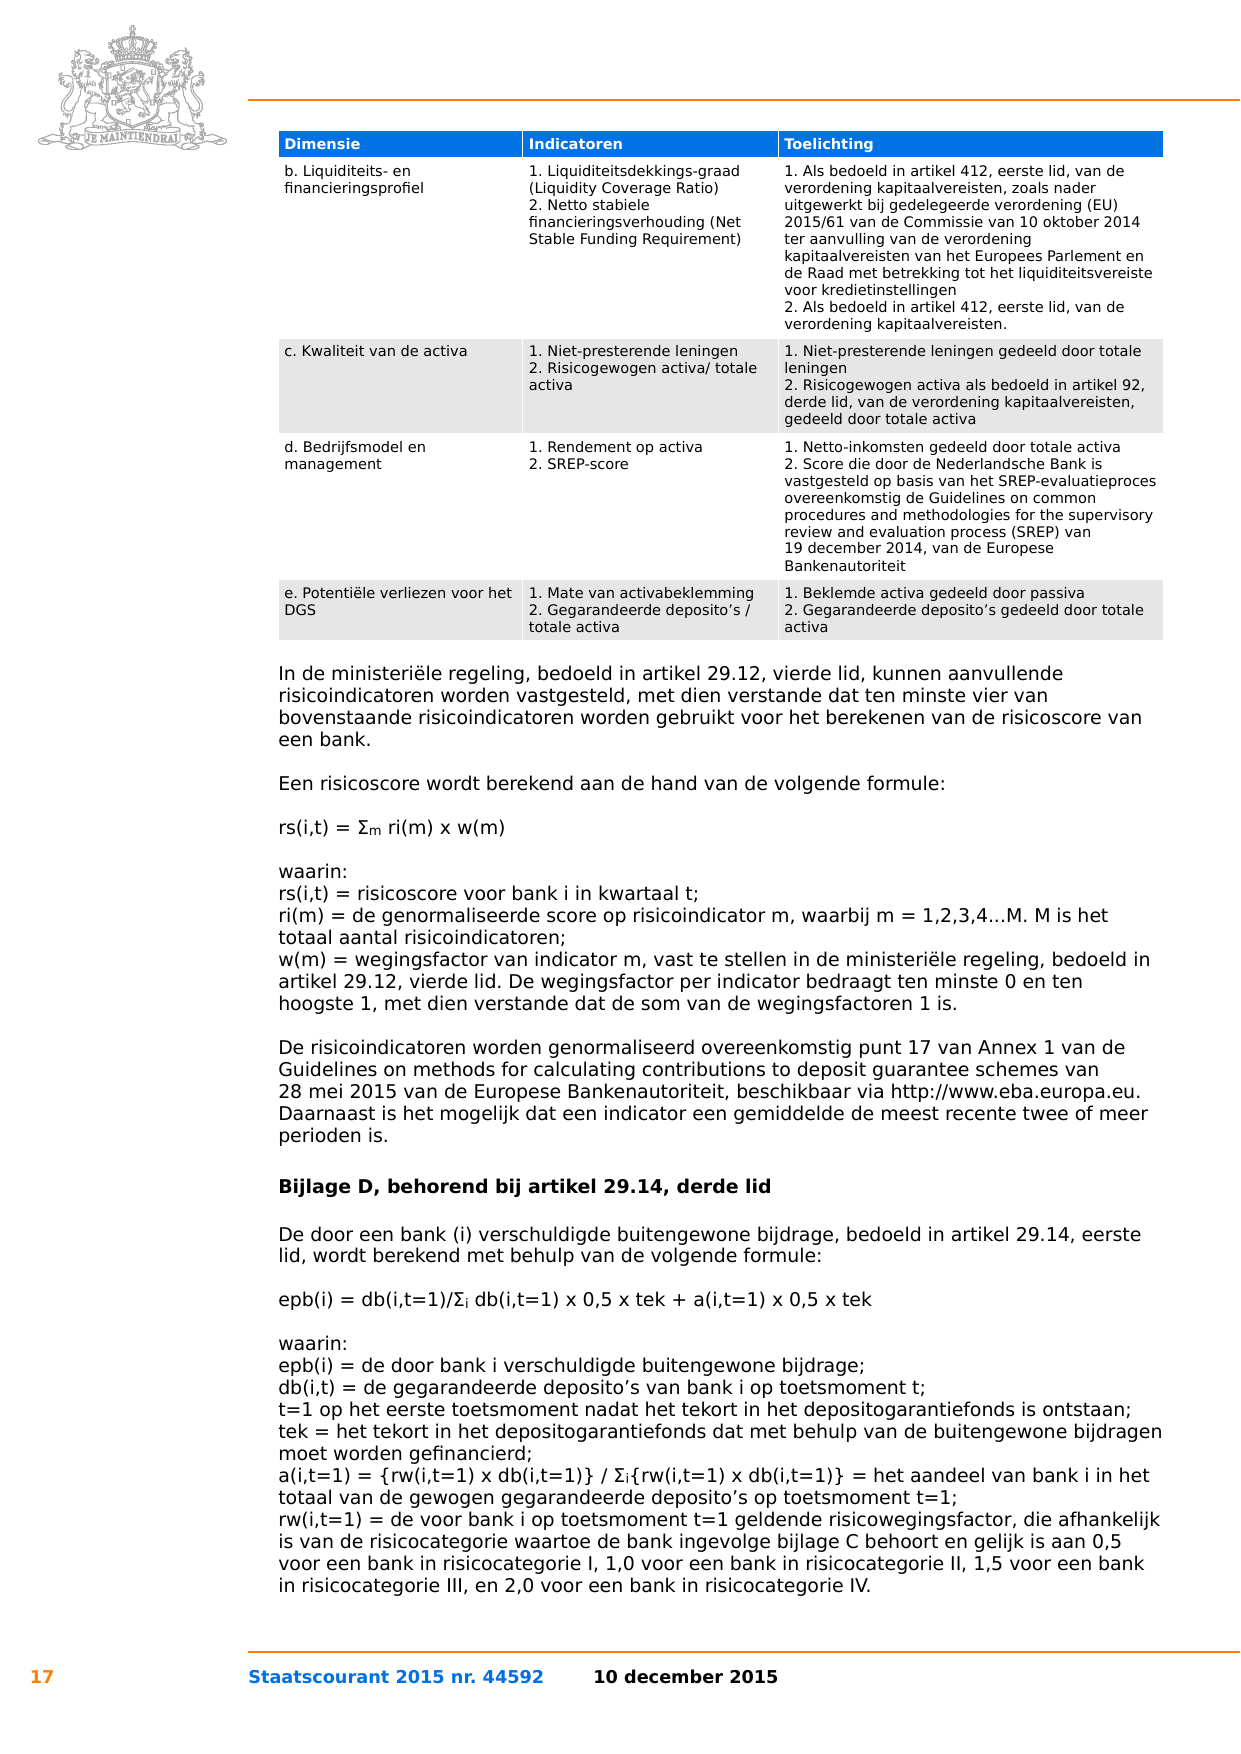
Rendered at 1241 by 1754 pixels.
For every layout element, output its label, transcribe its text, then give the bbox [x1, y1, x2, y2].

text waarin: [278, 861, 1163, 883]
table_cell e. Potentiële verliezen voor het DGS [279, 580, 522, 640]
text w(m) = wegingsfactor van indicator m, vast te stellen in de ministeriële regeling, bedoeld in artikel 29.12, vierde lid. De wegingsfactor per indicator bedraagt ten minste 0 en ten hoogste 1, met dien verstande dat de som van de wegingsfactoren 1 is. [278, 949, 1163, 1015]
table_header Toelichting [779, 131, 1163, 157]
text De risicoindicatoren worden genormaliseerd overeenkomstig punt 17 van Annex 1 van de Guidelines on methods for calculating contributions to deposit guarantee schemes van 28 mei 2015 van de Europese Bankenautoriteit, beschikbaar via http://www.eba.europa.eu. Daarnaast is het mogelijk dat een indicator een gemiddelde de meest recente twee of meer perioden is. [278, 1037, 1163, 1146]
subtitle Bijlage D, behorend bij artikel 29.14, derde lid [278, 1176, 1163, 1198]
text waarin: [278, 1333, 1163, 1355]
table_cell 1. Beklemde activa gedeeld door passiva 2. Gegarandeerde deposito’s gedeeld door totale activa [779, 580, 1163, 640]
table_cell 1. Netto-inkomsten gedeeld door totale activa 2. Score die door de Nederlandsche Bank is vastgesteld op basis van het SREP-evaluatieproces overeenkomstig de Guidelines on common procedures and methodologies for the supervisory review and evaluation process (SREP) van 19 december 2014, van de Europese Bankenautoriteit [779, 434, 1163, 579]
picture [38, 25, 227, 150]
table_cell 1. Niet-presterende leningen gedeeld door totale leningen 2. Risicogewogen activa als bedoeld in artikel 92, derde lid, van de verordening kapitaalvereisten, gedeeld door totale activa [779, 339, 1163, 433]
text epb(i) = db(i,t=1)/Σi db(i,t=1) x 0,5 x tek + a(i,t=1) x 0,5 x tek [278, 1289, 1163, 1311]
table_cell 1. Rendement op activa 2. SREP-score [523, 434, 778, 579]
text t=1 op het eerste toetsmoment nadat het tekort in het depositogarantiefonds is ontstaan; [278, 1399, 1163, 1421]
text a(i,t=1) = {rw(i,t=1) x db(i,t=1)} / Σi{rw(i,t=1) x db(i,t=1)} = het aandeel van bank i in het totaal van de gewogen gegarandeerde deposito’s op toetsmoment t=1; [278, 1465, 1163, 1509]
table_cell 1. Liquiditeitsdekkings-graad (Liquidity Coverage Ratio) 2. Netto stabiele financieringsverhouding (Net Stable Funding Requirement) [523, 158, 778, 337]
table_cell c. Kwaliteit van de activa [279, 339, 522, 433]
table_cell 1. Als bedoeld in artikel 412, eerste lid, van de verordening kapitaalvereisten, zoals nader uitgewerkt bij gedelegeerde verordening (EU) 2015/61 van de Commissie van 10 oktober 2014 ter aanvulling van de verordening kapitaalvereisten van het Europees Parlement en de Raad met betrekking tot het liquiditeitsvereiste voor kredietinstellingen 2. Als bedoeld in artikel 412, eerste lid, van de verordening kapitaalvereisten. [779, 158, 1163, 337]
text Een risicoscore wordt berekend aan de hand van de volgende formule: [278, 773, 1163, 795]
text ri(m) = de genormaliseerde score op risicoindicator m, waarbij m = 1,2,3,4...M. M is het totaal aantal risicoindicatoren; [278, 905, 1163, 949]
text tek = het tekort in het depositogarantiefonds dat met behulp van de buitengewone bijdragen moet worden gefinancierd; [278, 1421, 1163, 1465]
table_cell d. Bedrijfsmodel en management [279, 434, 522, 579]
text rs(i,t) = Σm ri(m) x w(m) [278, 817, 1163, 839]
text epb(i) = de door bank i verschuldigde buitengewone bijdrage; [278, 1355, 1163, 1377]
table_cell 1. Mate van activabeklemming 2. Gegarandeerde deposito’s / totale activa [523, 580, 778, 640]
text De door een bank (i) verschuldigde buitengewone bijdrage, bedoeld in artikel 29.14, eerste lid, wordt berekend met behulp van de volgende formule: [278, 1223, 1163, 1267]
table_header Dimensie [279, 131, 522, 157]
table_header Indicatoren [523, 131, 778, 157]
text In de ministeriële regeling, bedoeld in artikel 29.12, vierde lid, kunnen aanvullende risicoindicatoren worden vastgesteld, met dien verstande dat ten minste vier van bovenstaande risicoindicatoren worden gebruikt voor het berekenen van de risicoscore van een bank. [278, 663, 1163, 751]
table_cell b. Liquiditeits- en financieringsprofiel [279, 158, 522, 337]
text db(i,t) = de gegarandeerde deposito’s van bank i op toetsmoment t; [278, 1377, 1163, 1399]
text rs(i,t) = risicoscore voor bank i in kwartaal t; [278, 883, 1163, 905]
text rw(i,t=1) = de voor bank i op toetsmoment t=1 geldende risicowegingsfactor, die afhankelijk is van de risicocategorie waartoe de bank ingevolge bijlage C behoort en gelijk is aan 0,5 voor een bank in risicocategorie I, 1,0 voor een bank in risicocategorie II, 1,5 voor een bank in risicocategorie III, en 2,0 voor een bank in risicocategorie IV. [278, 1509, 1163, 1597]
table_cell 1. Niet-presterende leningen 2. Risicogewogen activa/ totale activa [523, 339, 778, 433]
